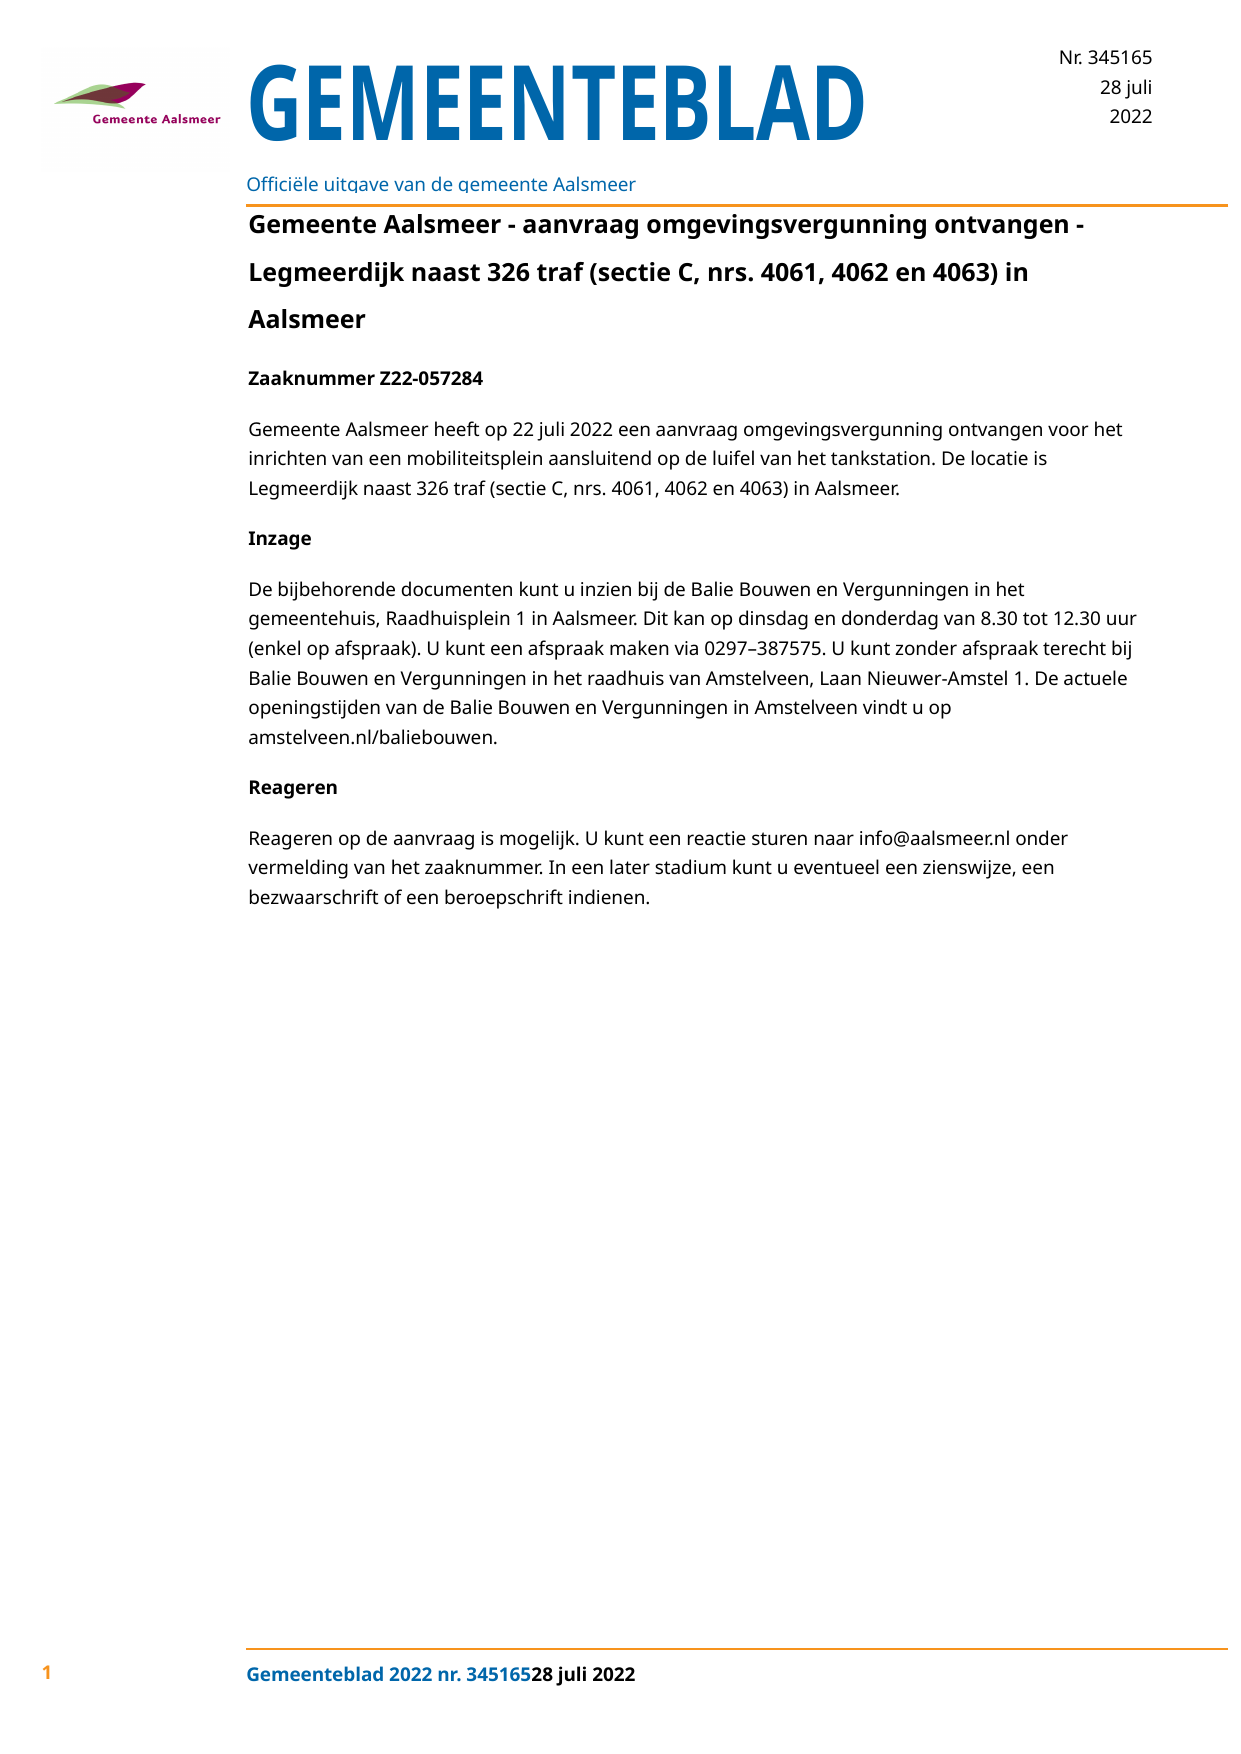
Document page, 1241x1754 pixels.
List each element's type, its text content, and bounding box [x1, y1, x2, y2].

text De bijbehorende documenten kunt u inzien bij de Balie Bouwen en Vergunningen in het gemeentehuis, Raadhuisplein 1 in Aalsmeer. Dit kan op dinsdag en donderdag van 8.30 tot 12.30 uur (enkel op afspraak). U kunt een afspraak maken via 0297–387575. U kunt zonder afspraak terecht bij Balie Bouwen en Vergunningen in het raadhuis van Amstelveen, Laan Nieuwer-Amstel 1. De actuele openingstijden van de Balie Bouwen en Vergunningen in Amstelveen vindt u op amstelveen.nl/baliebouwen. [248, 576, 1152, 749]
text Reageren [248, 774, 1152, 800]
text Gemeente Aalsmeer - aanvraag omgevingsvergunning ontvangen - Legmeerdijk naast 326 traf (sectie C, nrs. 4061, 4062 en 4063) in Aalsmeer [248, 207, 1152, 336]
picture [41, 47, 231, 172]
text Gemeente Aalsmeer heeft op 22 juli 2022 een aanvraag omgevingsvergunning ontvangen voor het inrichten van een mobiliteitsplein aansluitend op de luifel van het tankstation. De locatie is Legmeerdijk naast 326 traf (sectie C, nrs. 4061, 4062 en 4063) in Aalsmeer. [248, 416, 1152, 501]
text Inzage [248, 526, 1152, 551]
text Zaaknummer Z22-057284 [248, 366, 1152, 391]
text Reageren op de aanvraag is mogelijk. U kunt een reactie sturen naar info@aalsmeer.nl onder vermelding van het zaaknummer. In een later stadium kunt u eventueel een zienswijze, een bezwaarschrift of een beroepschrift indienen. [248, 825, 1152, 909]
